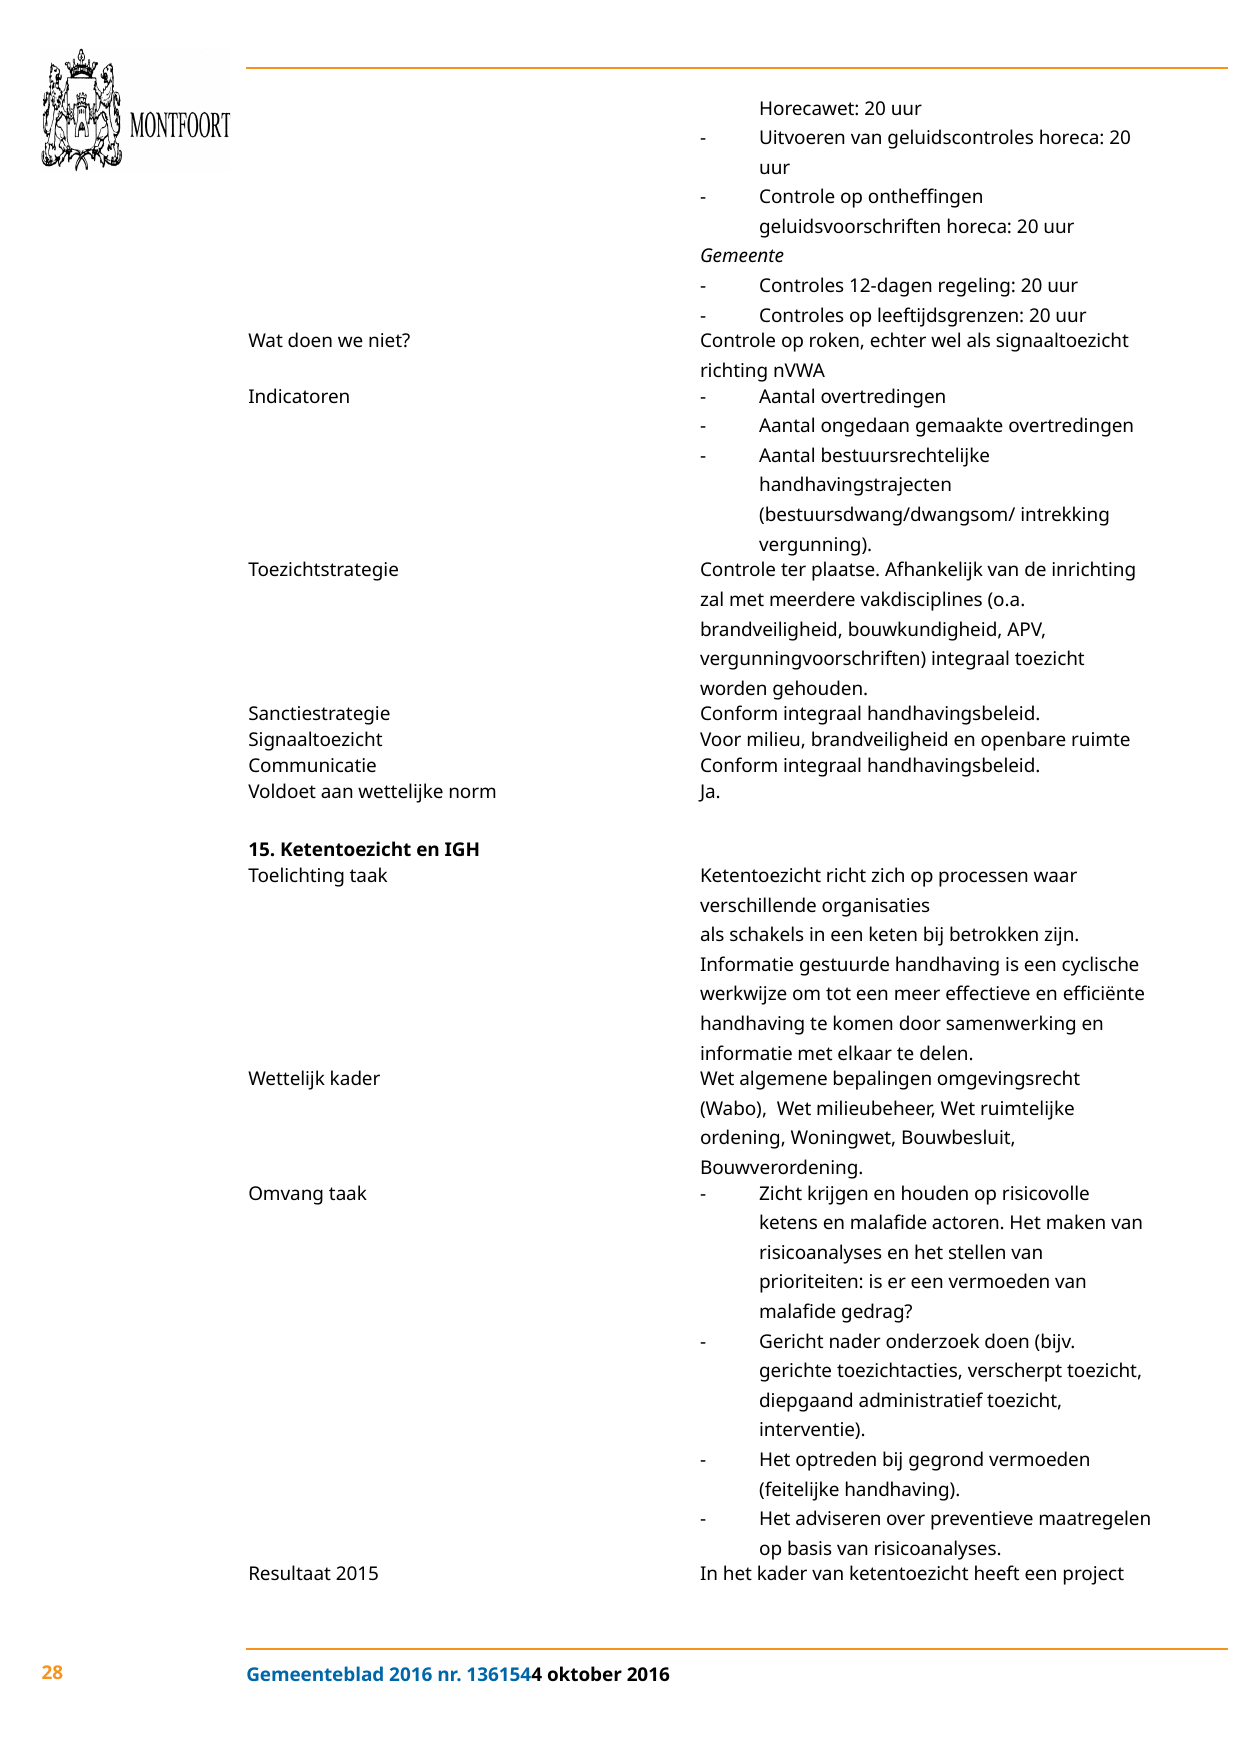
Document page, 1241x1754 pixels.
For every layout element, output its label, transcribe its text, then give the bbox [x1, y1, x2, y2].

table_cell Communicatie [248, 752, 700, 778]
table_header 15. Ketentoezicht en IGH [248, 836, 700, 862]
table_cell Aantal overtredingen Aantal ongedaan gemaakte overtredingen Aantal bestuursrechtelijke handhavingstrajecten (bestuursdwang/dwangsom/ intrekking vergunning). [700, 383, 1152, 557]
table_cell Wettelijk kader [248, 1065, 700, 1180]
table_cell Indicatoren [248, 383, 700, 557]
table_cell Voor milieu, brandveiligheid en openbare ruimte [700, 726, 1152, 752]
table_cell Wet algemene bepalingen omgevingsrecht (Wabo), Wet milieubeheer, Wet ruimtelijke ordening, Woningwet, Bouwbesluit, Bouwverordening. [700, 1065, 1152, 1180]
table_cell Horecawet: 20 uur Uitvoeren van geluidscontroles horeca: 20 uur Controle op ontheffingen geluidsvoorschriften horeca: 20 uur Gemeente Controles 12-dagen regeling: 20 uur Controles op leeftijdsgrenzen: 20 uur [700, 95, 1152, 328]
table_cell [248, 95, 700, 328]
table_cell Ja. [700, 778, 1152, 803]
picture [41, 47, 231, 172]
table_cell Resultaat 2015 [248, 1561, 700, 1586]
table_cell Signaaltoezicht [248, 726, 700, 752]
table_cell Omvang taak [248, 1180, 700, 1561]
table_cell Conform integraal handhavingsbeleid. [700, 701, 1152, 726]
table_cell Toezichtstrategie [248, 557, 700, 701]
table_cell Sanctiestrategie [248, 701, 700, 726]
table_cell Zicht krijgen en houden op risicovolle ketens en malafide actoren. Het maken van risicoanalyses en het stellen van prioriteiten: is er een vermoeden van malafide gedrag? Gericht nader onderzoek doen (bijv. gerichte toezichtacties, verscherpt toezicht, diepgaand administratief toezicht, interventie). Het optreden bij gegrond vermoeden (feitelijke handhaving). Het adviseren over preventieve maatregelen op basis van risicoanalyses. [700, 1180, 1152, 1561]
table_cell Controle op roken, echter wel als signaaltoezicht richting nVWA [700, 328, 1152, 383]
table_cell Toelichting taak [248, 862, 700, 1065]
table_cell In het kader van ketentoezicht heeft een project [700, 1561, 1152, 1586]
table_cell Voldoet aan wettelijke norm [248, 778, 700, 803]
table_cell Controle ter plaatse. Afhankelijk van de inrichting zal met meerdere vakdisciplines (o.a. brandveiligheid, bouwkundigheid, APV, vergunningvoorschriften) integraal toezicht worden gehouden. [700, 557, 1152, 701]
table_cell Wat doen we niet? [248, 328, 700, 383]
table_cell Ketentoezicht richt zich op processen waar verschillende organisaties als schakels in een keten bij betrokken zijn. Informatie gestuurde handhaving is een cyclische werkwijze om tot een meer effectieve en efficiënte handhaving te komen door samenwerking en informatie met elkaar te delen. [700, 862, 1152, 1065]
table_cell Conform integraal handhavingsbeleid. [700, 752, 1152, 778]
